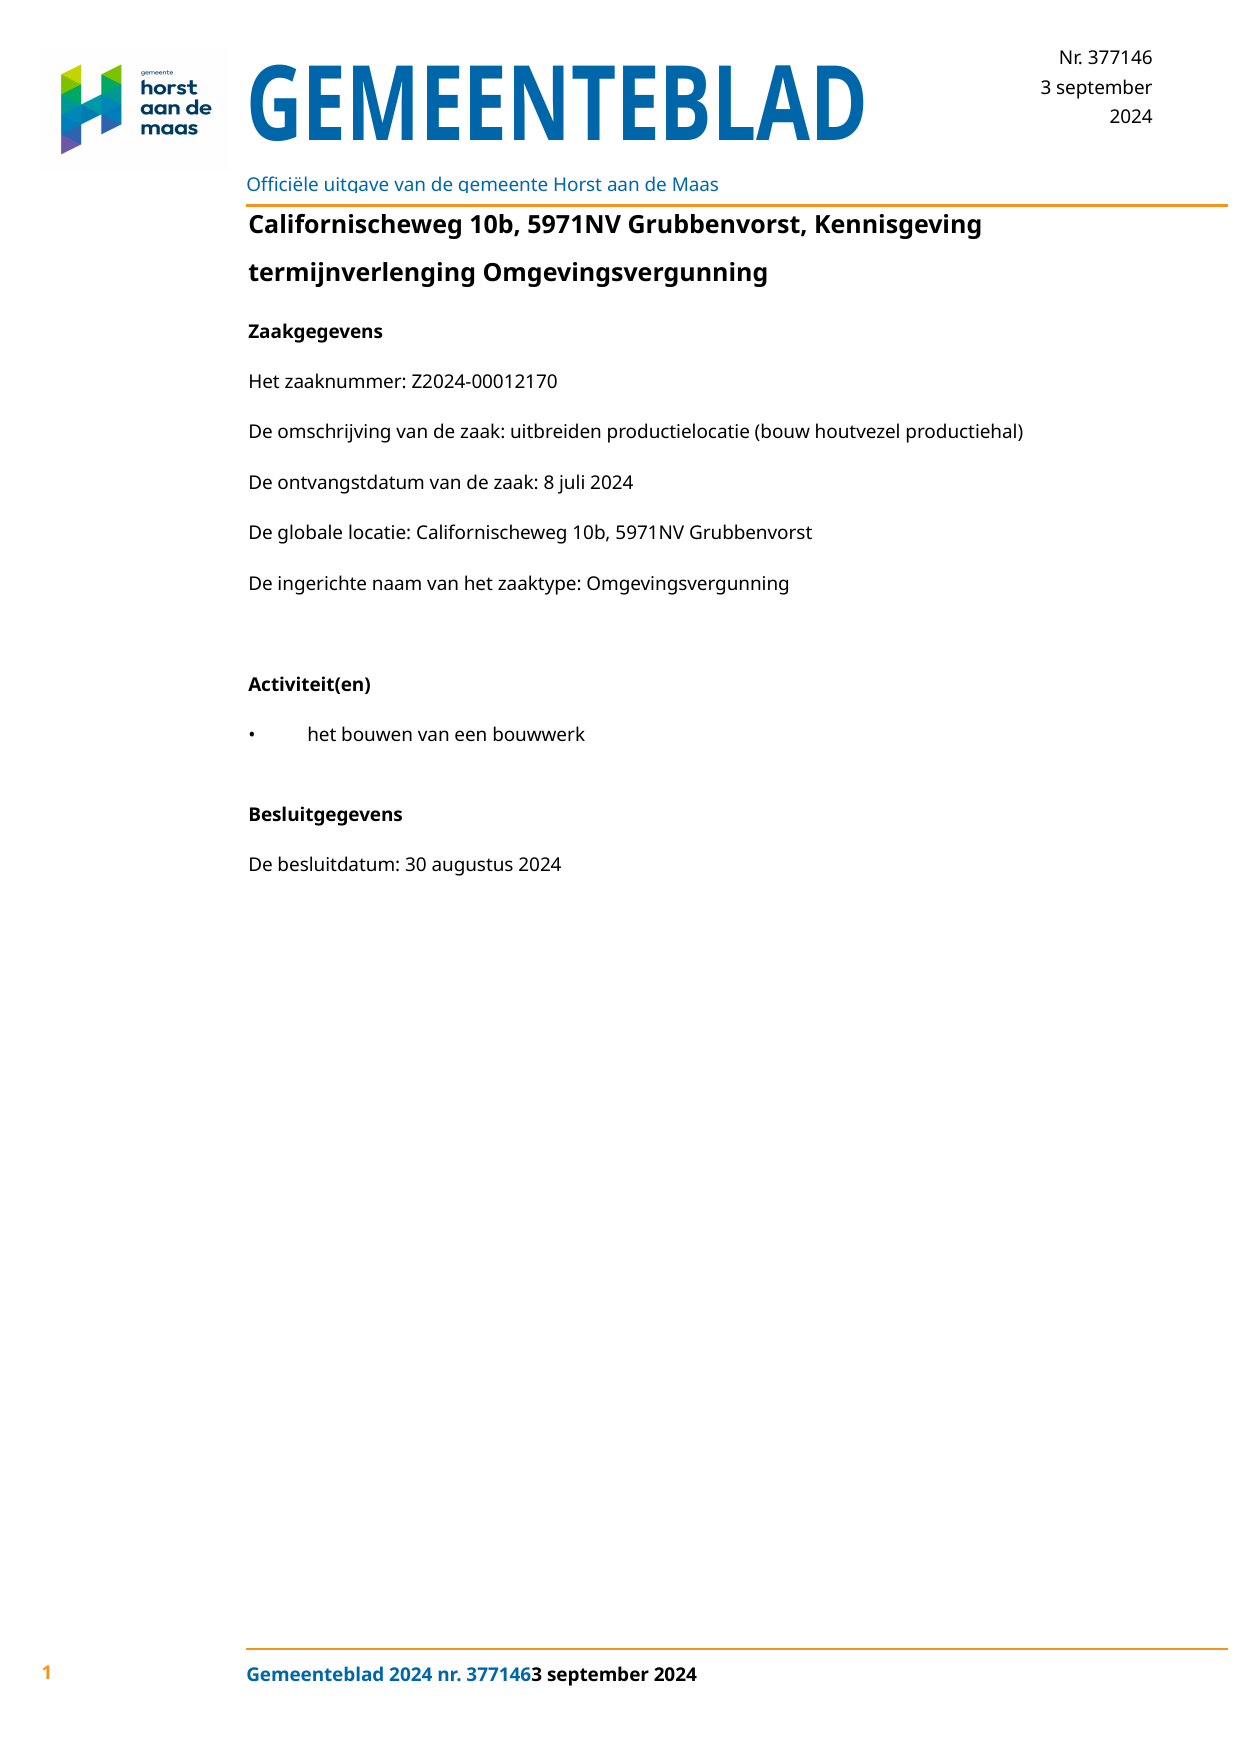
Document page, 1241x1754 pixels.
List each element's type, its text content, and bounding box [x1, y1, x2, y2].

text De omschrijving van de zaak: uitbreiden productielocatie (bouw houtvezel productiehal) [248, 419, 1152, 444]
text Zaakgegevens [248, 318, 1152, 344]
text Besluitgegevens [248, 801, 1152, 827]
text De ingerichte naam van het zaaktype: Omgevingsvergunning [248, 570, 1152, 596]
text Californischeweg 10b, 5971NV Grubbenvorst, Kennisgeving termijnverlenging Omgevingsvergunning [248, 207, 1152, 288]
text Activiteit(en) [248, 671, 1152, 697]
text De besluitdatum: 30 augustus 2024 [248, 852, 1152, 877]
text Het zaaknummer: Z2024-00012170 [248, 368, 1152, 394]
picture [41, 47, 231, 172]
list het bouwen van een bouwwerk [248, 721, 1152, 747]
text De globale locatie: Californischeweg 10b, 5971NV Grubbenvorst [248, 519, 1152, 545]
text De ontvangstdatum van de zaak: 8 juli 2024 [248, 469, 1152, 495]
